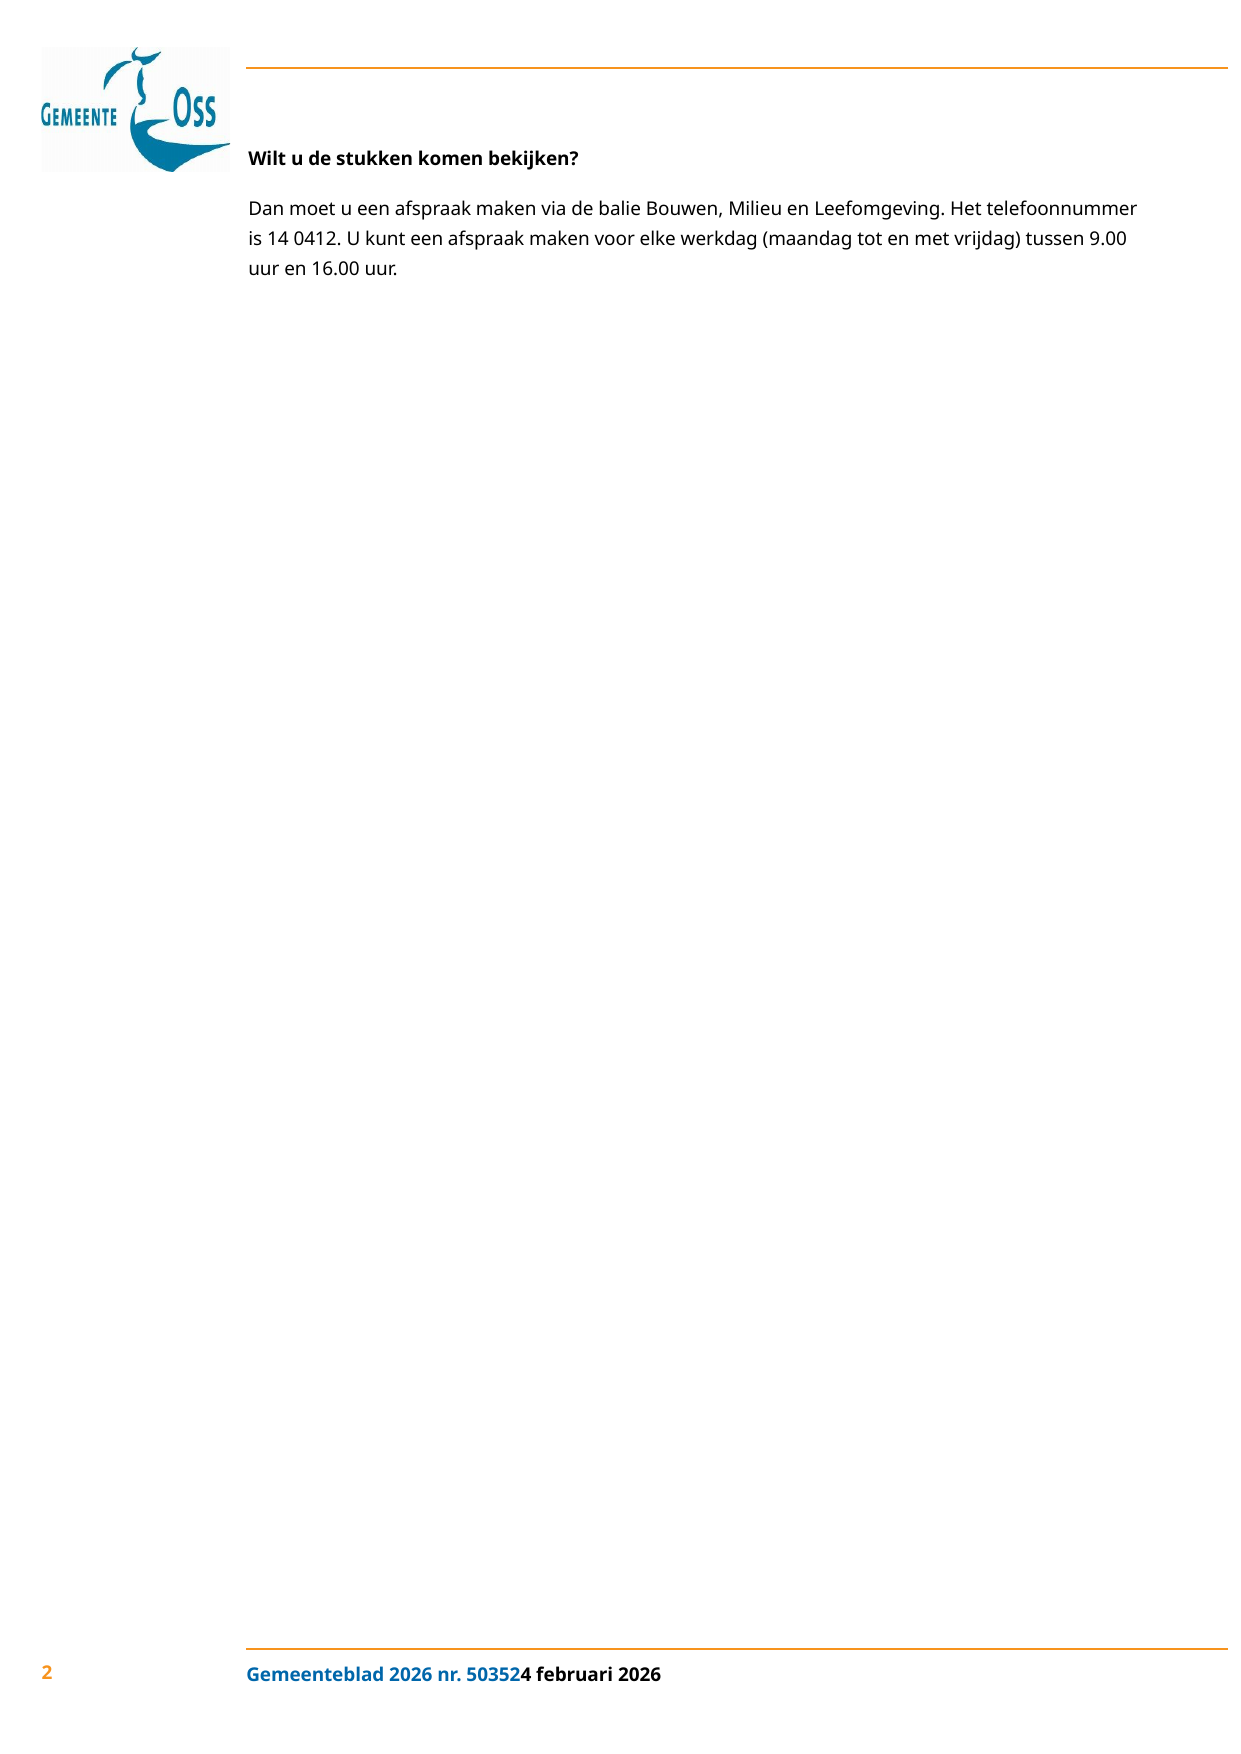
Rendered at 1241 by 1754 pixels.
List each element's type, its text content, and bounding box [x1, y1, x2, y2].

text Dan moet u een afspraak maken via de balie Bouwen, Milieu en Leefomgeving. Het telefoonnummer is 14 0412. U kunt een afspraak maken voor elke werkdag (maandag tot en met vrijdag) tussen 9.00 uur en 16.00 uur. [248, 196, 1152, 281]
picture [41, 47, 231, 172]
text Wilt u de stukken komen bekijken? [248, 145, 1152, 171]
